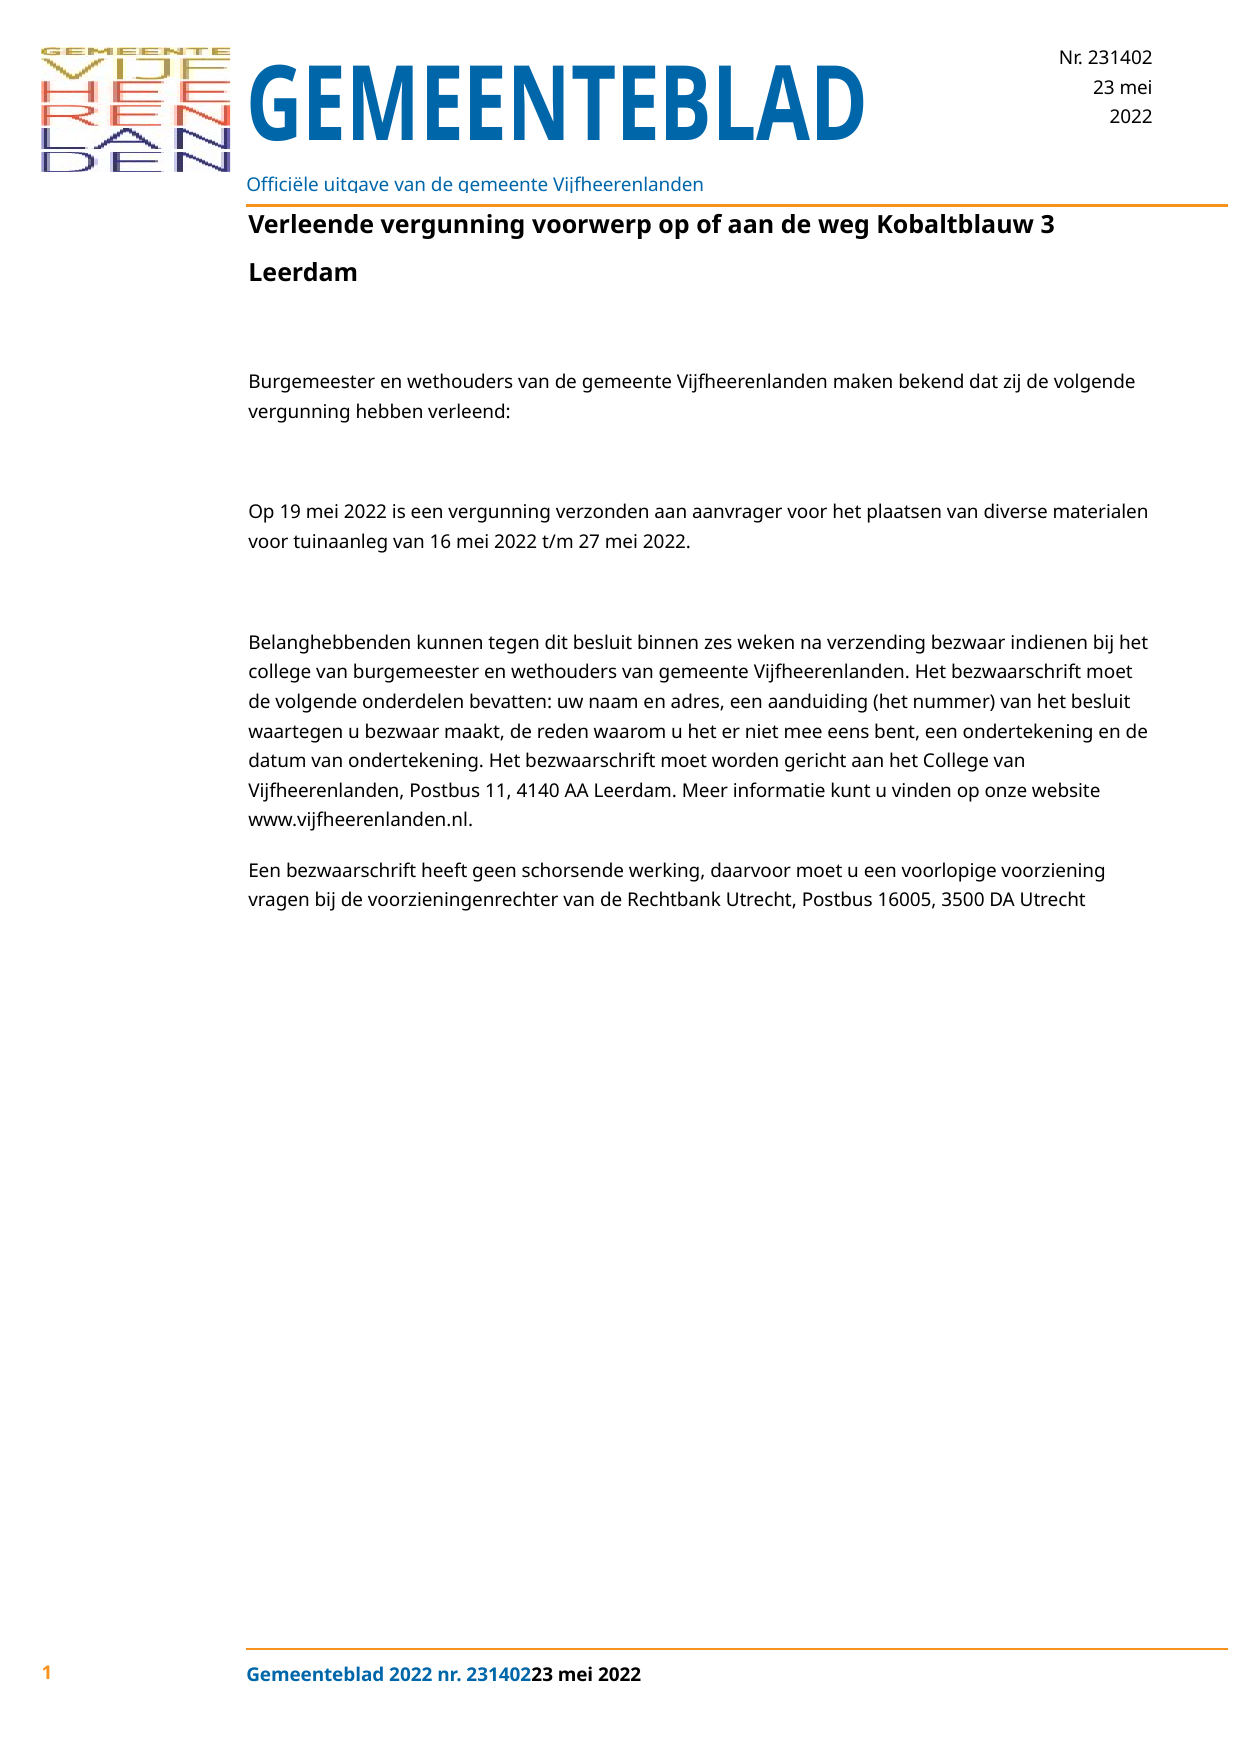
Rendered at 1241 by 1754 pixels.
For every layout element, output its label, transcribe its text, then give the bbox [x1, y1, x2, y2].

text Burgemeester en wethouders van de gemeente Vijfheerenlanden maken bekend dat zij de volgende vergunning hebben verleend: [248, 368, 1152, 424]
picture [41, 47, 231, 172]
text Een bezwaarschrift heeft geen schorsende werking, daarvoor moet u een voorlopige voorziening vragen bij de voorzieningenrechter van de Rechtbank Utrecht, Postbus 16005, 3500 DA Utrecht [248, 857, 1152, 912]
text Op 19 mei 2022 is een vergunning verzonden aan aanvrager voor het plaatsen van diverse materialen voor tuinaanleg van 16 mei 2022 t/m 27 mei 2022. [248, 499, 1152, 554]
text Belanghebbenden kunnen tegen dit besluit binnen zes weken na verzending bezwaar indienen bij het college van burgemeester en wethouders van gemeente Vijfheerenlanden. Het bezwaarschrift moet de volgende onderdelen bevatten: uw naam en adres, een aanduiding (het nummer) van het besluit waartegen u bezwaar maakt, de reden waarom u het er niet mee eens bent, een ondertekening en de datum van ondertekening. Het bezwaarschrift moet worden gericht aan het College van Vijfheerenlanden, Postbus 11, 4140 AA Leerdam. Meer informatie kunt u vinden op onze website www.vijfheerenlanden.nl. [248, 629, 1152, 832]
text Verleende vergunning voorwerp op of aan de weg Kobaltblauw 3 Leerdam [248, 207, 1152, 288]
